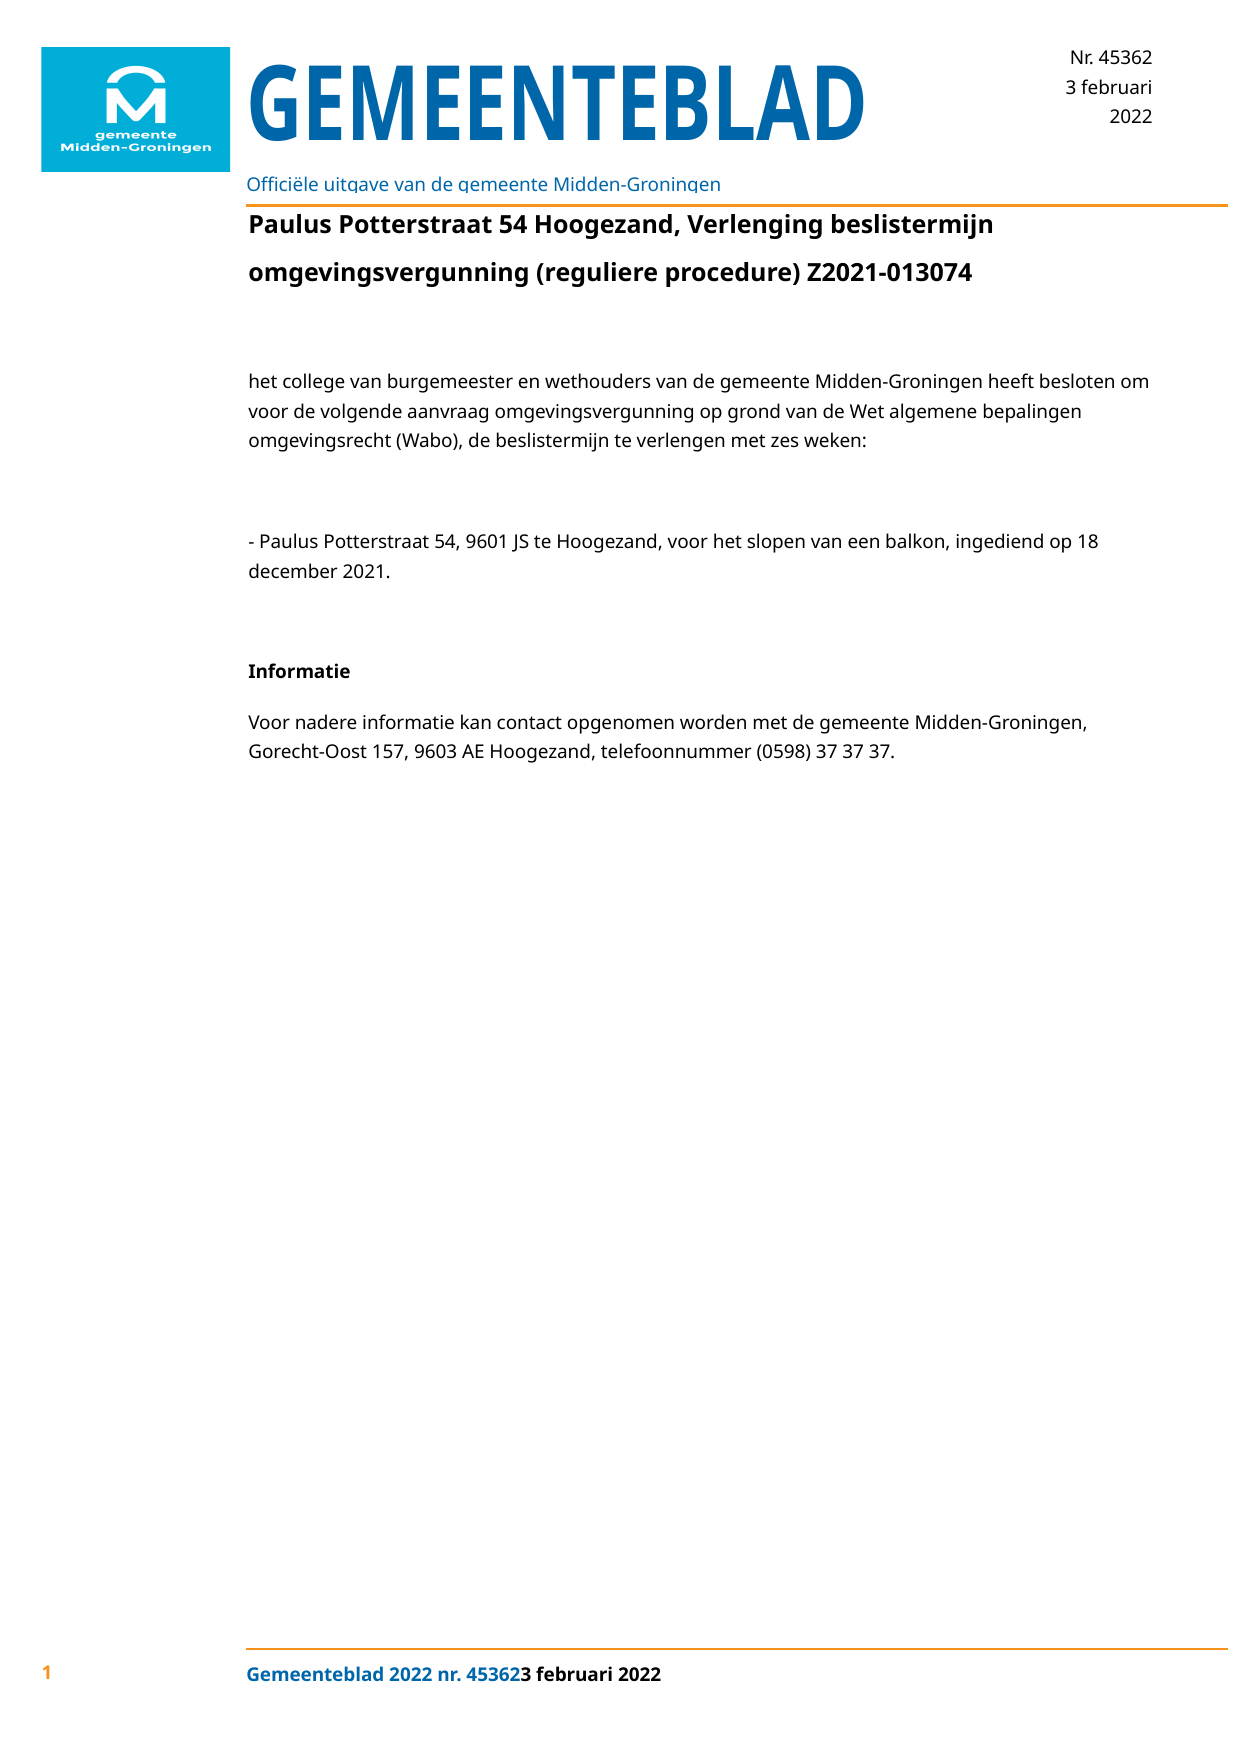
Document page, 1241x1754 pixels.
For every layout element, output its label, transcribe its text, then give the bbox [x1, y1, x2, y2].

text - Paulus Potterstraat 54, 9601 JS te Hoogezand, voor het slopen van een balkon, ingediend op 18 december 2021. [248, 528, 1152, 584]
picture [108, 66, 164, 82]
text Informatie [248, 659, 1152, 684]
text het college van burgemeester en wethouders van de gemeente Midden-Groningen heeft besloten om voor de volgende aanvraag omgevingsvergunning op grond van de Wet algemene bepalingen omgevingsrecht (Wabo), de beslistermijn te verlengen met zes weken: [248, 368, 1152, 453]
picture [107, 89, 165, 122]
picture [184, 146, 190, 153]
text Paulus Potterstraat 54 Hoogezand, Verlenging beslistermijn omgevingsvergunning (reguliere procedure) Z2021-013074 [248, 207, 1152, 288]
text Voor nadere informatie kan contact opgenomen worden met de gemeente Midden-Groningen, Gorecht-Oost 157, 9603 AE Hoogezand, telefoonnummer (0598) 37 37 37. [248, 709, 1152, 764]
